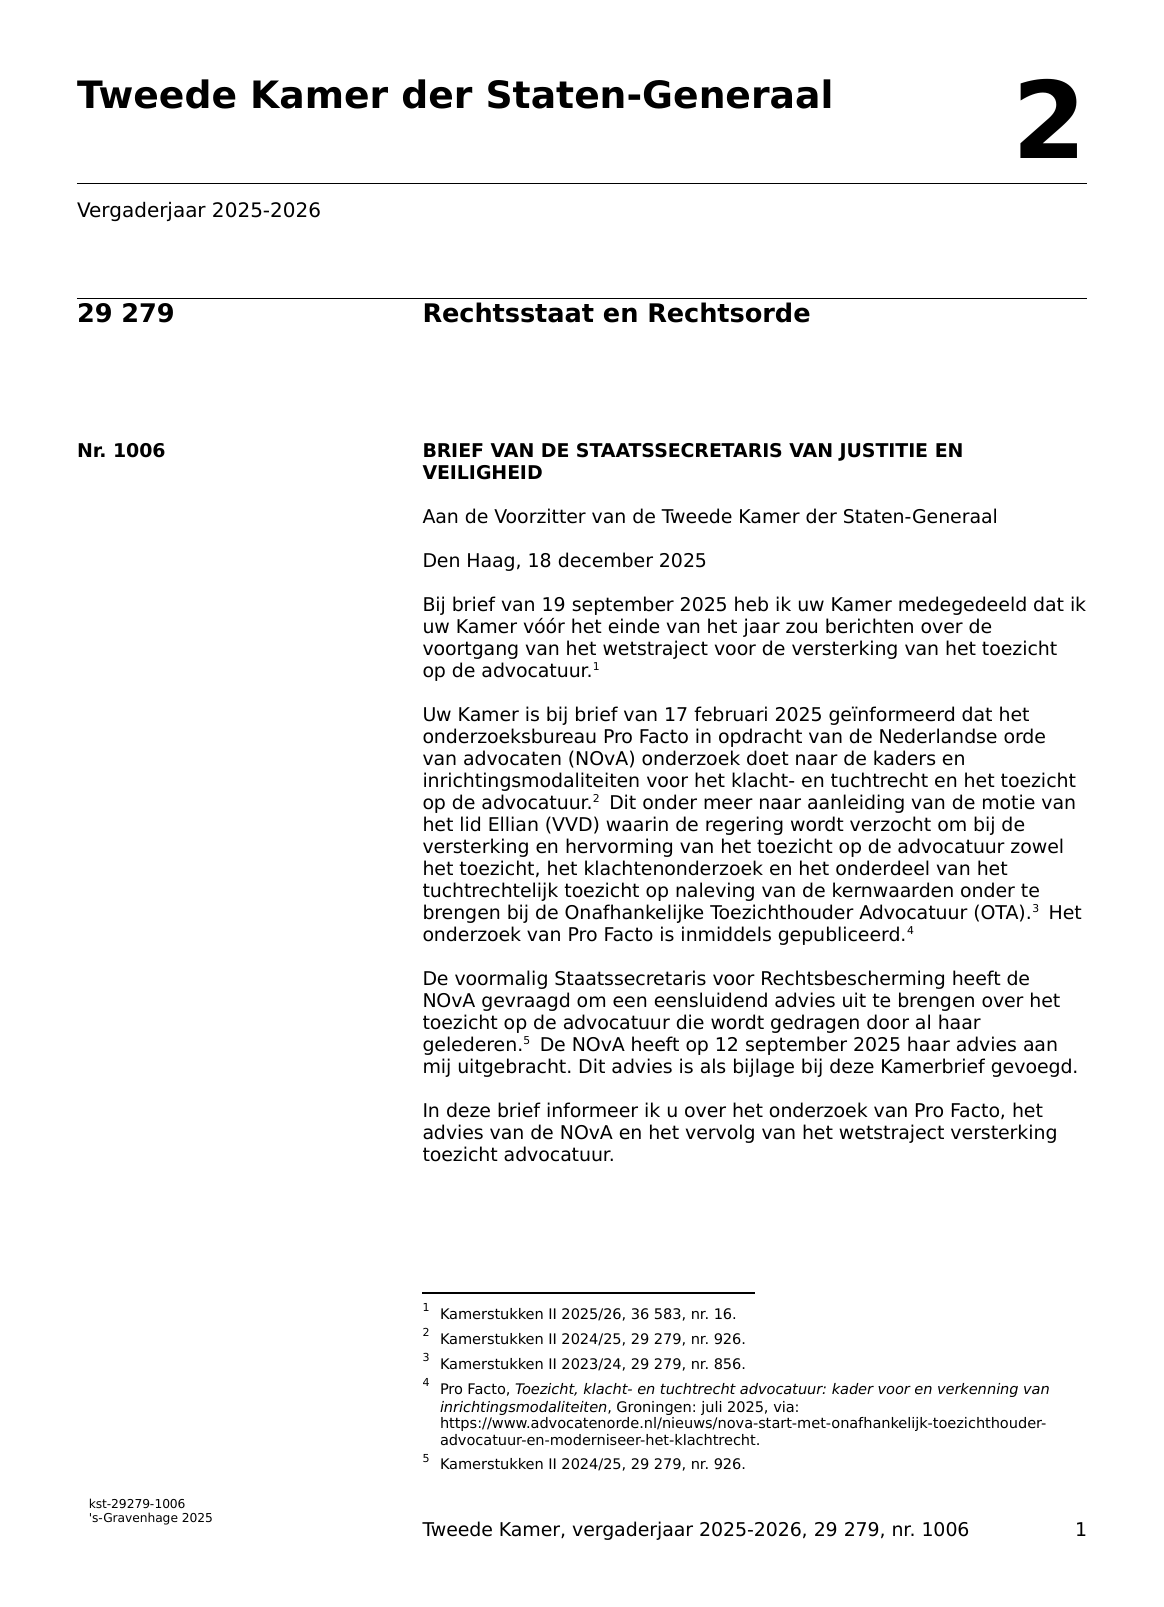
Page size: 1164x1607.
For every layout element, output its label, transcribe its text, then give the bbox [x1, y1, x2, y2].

text Kamerstukken II 2024/25, 29 279, nr. 926. [422, 1452, 1087, 1474]
table_header 2 [886, 59, 1087, 183]
text Aan de Voorzitter van de Tweede Kamer der Staten-Generaal [422, 506, 1087, 528]
text Bij brief van 19 september 2025 heb ik uw Kamer medegedeeld dat ik uw Kamer vóór het einde van het jaar zou berichten over de voortgang van het wetstraject voor de versterking van het toezicht op de advocatuur. [422, 594, 1087, 682]
text De voormalig Staatssecretaris voor Rechtsbescherming heeft de NOvA gevraagd om een eensluidend advies uit te brengen over het toezicht op de advocatuur die wordt gedragen door al haar gelederen. De NOvA heeft op 12 september 2025 haar advies aan mij uitgebracht. Dit advies is als bijlage bij deze Kamerbrief gevoegd. [422, 968, 1087, 1078]
text Uw Kamer is bij brief van 17 februari 2025 geïnformeerd dat het onderzoeksbureau Pro Facto in opdracht van de Nederlandse orde van advocaten (NOvA) onderzoek doet naar de kaders en inrichtingsmodaliteiten voor het klacht- en tuchtrecht en het toezicht op de advocatuur. Dit onder meer naar aanleiding van de motie van het lid Ellian (VVD) waarin de regering wordt verzocht om bij de versterking en hervorming van het toezicht op de advocatuur zowel het toezicht, het klachtenonderzoek en het onderdeel van het tuchtrechtelijk toezicht op naleving van de kernwaarden onder te brengen bij de Onafhankelijke Toezichthouder Advocatuur (OTA). Het onderzoek van Pro Facto is inmiddels gepubliceerd. [422, 704, 1087, 946]
table_header Tweede Kamer der Staten-Generaal [77, 59, 886, 183]
text In deze brief informeer ik u over het onderzoek van Pro Facto, het advies van de NOvA en het vervolg van het wetstraject versterking toezicht advocatuur. [422, 1100, 1087, 1166]
text Kamerstukken II 2023/24, 29 279, nr. 856. [422, 1352, 1087, 1374]
text Den Haag, 18 december 2025 [422, 550, 1087, 572]
table_cell Vergaderjaar 2025-2026 [77, 184, 1087, 298]
subtitle Nr. 1006 BRIEF VAN DE STAATSSECRETARIS VAN JUSTITIE EN VEILIGHEID [77, 440, 1087, 484]
subtitle 29 279 Rechtsstaat en Rechtsorde [77, 299, 1087, 329]
text Kamerstukken II 2024/25, 29 279, nr. 926. [422, 1327, 1087, 1349]
text Pro Facto, Toezicht, klacht- en tuchtrecht advocatuur: kader voor en verkenning van inrichtingsmodaliteiten, Groningen: juli 2025, via: https://www.advocatenorde.nl/nieuws/nova-start-met-onafhankelijk-toezichthouder-advocatuur-en-moderniseer-het-klachtrecht. [422, 1377, 1087, 1449]
text Kamerstukken II 2025/26, 36 583, nr. 16. [422, 1302, 1087, 1324]
text 's-Gravenhage 2025 [88, 1511, 323, 1525]
text kst-29279-1006 [88, 1497, 323, 1511]
